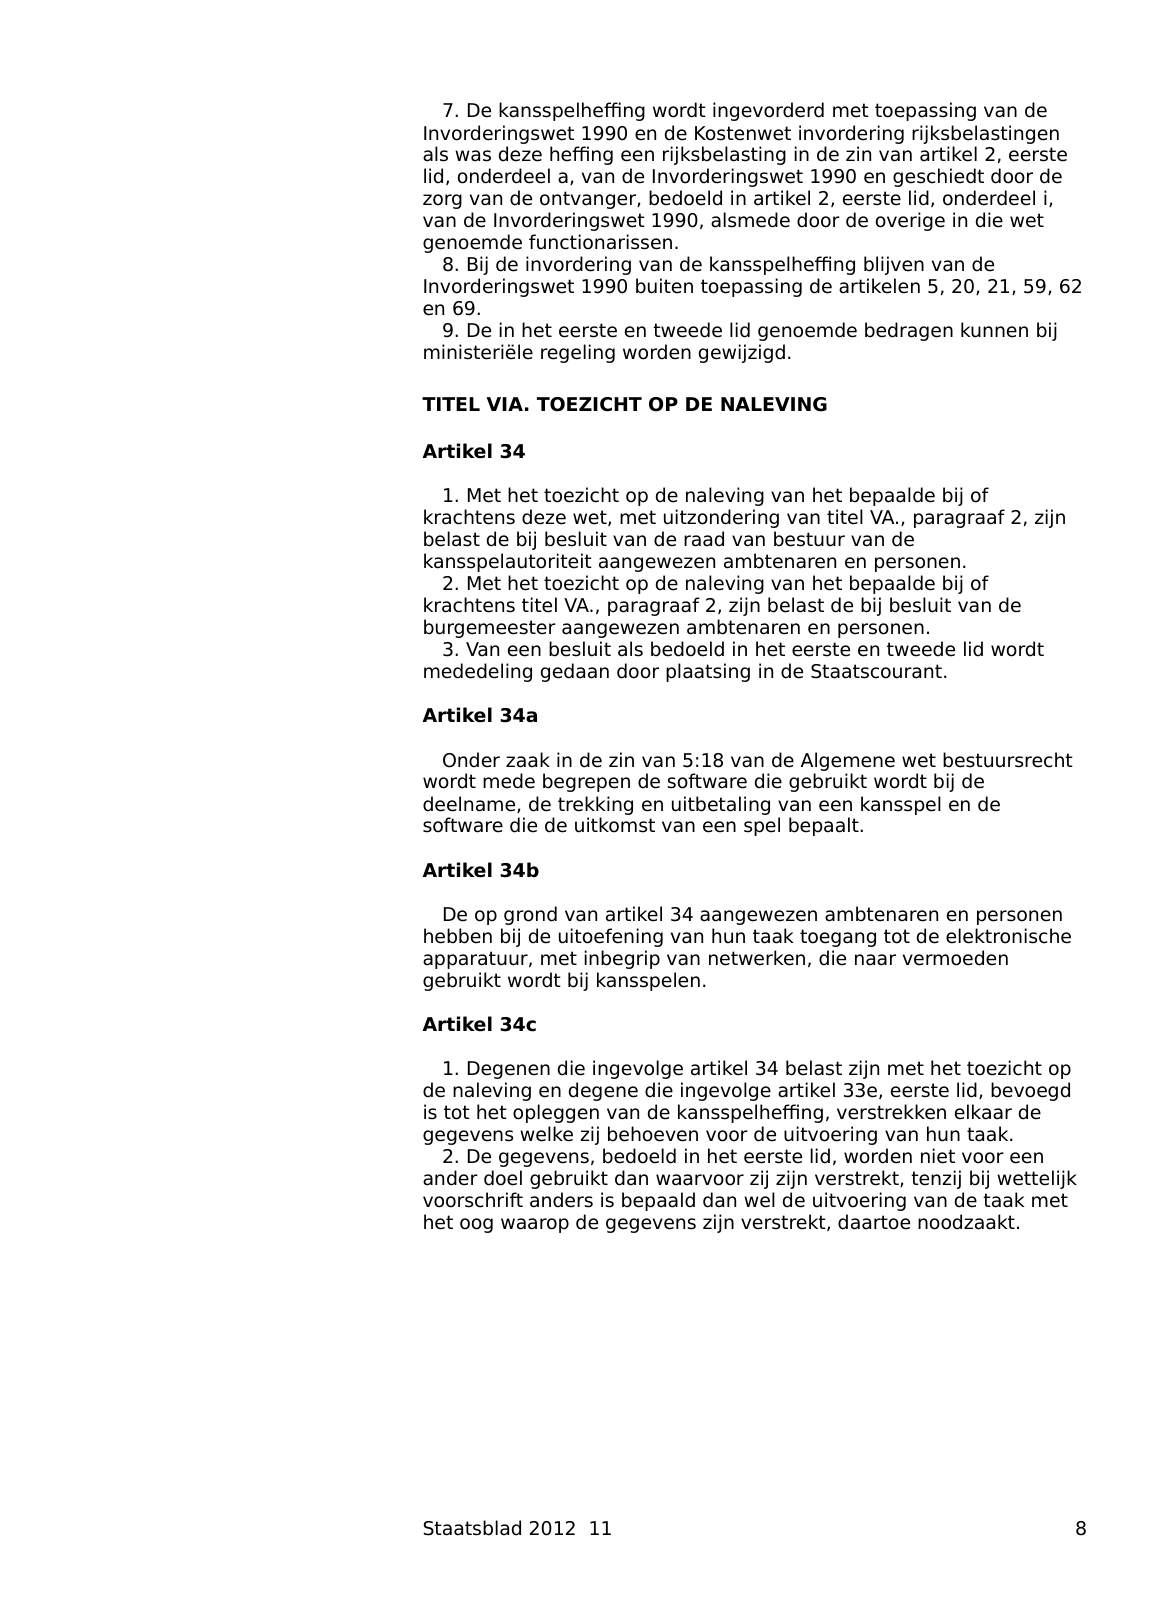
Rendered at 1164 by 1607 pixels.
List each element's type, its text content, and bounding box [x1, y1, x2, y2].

subtitle Artikel 34 [422, 441, 1087, 463]
text 1. Met het toezicht op de naleving van het bepaalde bij of krachtens deze wet, met uitzondering van titel VA., paragraaf 2, zijn belast de bij besluit van de raad van bestuur van de kansspelautoriteit aangewezen ambtenaren en personen. [422, 485, 1087, 573]
text Onder zaak in de zin van 5:18 van de Algemene wet bestuursrecht wordt mede begrepen de software die gebruikt wordt bij de deelname, de trekking en uitbetaling van een kansspel en de software die de uitkomst van een spel bepaalt. [422, 749, 1087, 837]
text 9. De in het eerste en tweede lid genoemde bedragen kunnen bij ministeriële regeling worden gewijzigd. [422, 320, 1087, 364]
subtitle TITEL VIA. TOEZICHT OP DE NALEVING [422, 394, 1087, 416]
text 1. Degenen die ingevolge artikel 34 belast zijn met het toezicht op de naleving en degene die ingevolge artikel 33e, eerste lid, bevoegd is tot het opleggen van de kansspelheffing, verstrekken elkaar de gegevens welke zij behoeven voor de uitvoering van hun taak. [422, 1058, 1087, 1146]
subtitle Artikel 34a [422, 705, 1087, 727]
subtitle Artikel 34b [422, 859, 1087, 882]
text 2. Met het toezicht op de naleving van het bepaalde bij of krachtens titel VA., paragraaf 2, zijn belast de bij besluit van de burgemeester aangewezen ambtenaren en personen. [422, 573, 1087, 639]
text 2. De gegevens, bedoeld in het eerste lid, worden niet voor een ander doel gebruikt dan waarvoor zij zijn verstrekt, tenzij bij wettelijk voorschrift anders is bepaald dan wel de uitvoering van de taak met het oog waarop de gegevens zijn verstrekt, daartoe noodzaakt. [422, 1146, 1087, 1234]
text 3. Van een besluit als bedoeld in het eerste en tweede lid wordt mededeling gedaan door plaatsing in de Staatscourant. [422, 639, 1087, 683]
text 8. Bij de invordering van de kansspelheffing blijven van de Invorderingswet 1990 buiten toepassing de artikelen 5, 20, 21, 59, 62 en 69. [422, 254, 1087, 320]
text De op grond van artikel 34 aangewezen ambtenaren en personen hebben bij de uitoefening van hun taak toegang tot de elektronische apparatuur, met inbegrip van netwerken, die naar vermoeden gebruikt wordt bij kansspelen. [422, 904, 1087, 992]
text 7. De kansspelheffing wordt ingevorderd met toepassing van de Invorderingswet 1990 en de Kostenwet invordering rijksbelastingen als was deze heffing een rijksbelasting in de zin van artikel 2, eerste lid, onderdeel a, van de Invorderingswet 1990 en geschiedt door de zorg van de ontvanger, bedoeld in artikel 2, eerste lid, onderdeel i, van de Invorderingswet 1990, alsmede door de overige in die wet genoemde functionarissen. [422, 100, 1087, 254]
subtitle Artikel 34c [422, 1014, 1087, 1036]
